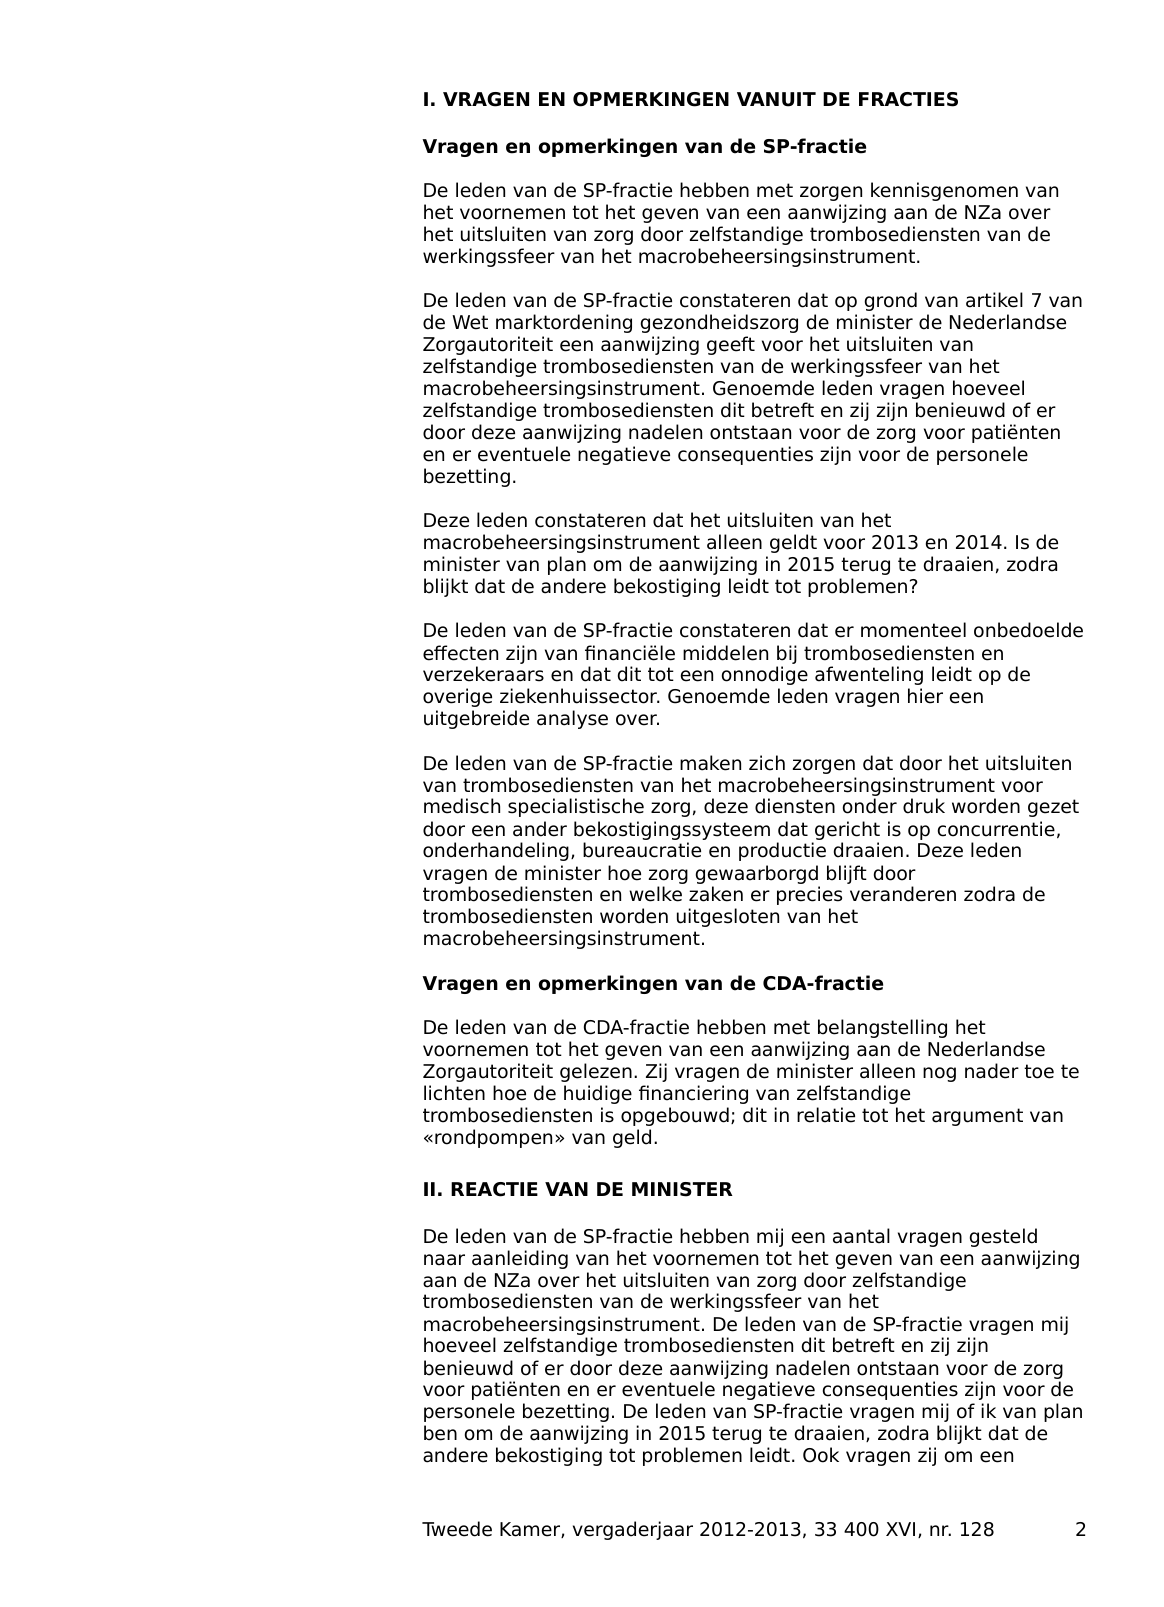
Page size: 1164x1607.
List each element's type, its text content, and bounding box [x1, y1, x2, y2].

text Deze leden constateren dat het uitsluiten van het macrobeheersingsinstrument alleen geldt voor 2013 en 2014. Is de minister van plan om de aanwijzing in 2015 terug te draaien, zodra blijkt dat de andere bekostiging leidt tot problemen? [422, 510, 1087, 598]
subtitle Vragen en opmerkingen van de CDA-fractie [422, 972, 1087, 994]
text De leden van de SP-fractie constateren dat op grond van artikel 7 van de Wet marktordening gezondheidszorg de minister de Nederlandse Zorgautoriteit een aanwijzing geeft voor het uitsluiten van zelfstandige trombosediensten van de werkingssfeer van het macrobeheersingsinstrument. Genoemde leden vragen hoeveel zelfstandige trombosediensten dit betreft en zij zijn benieuwd of er door deze aanwijzing nadelen ontstaan voor de zorg voor patiënten en er eventuele negatieve consequenties zijn voor de personele bezetting. [422, 290, 1087, 488]
text De leden van de SP-fractie hebben mij een aantal vragen gesteld naar aanleiding van het voornemen tot het geven van een aanwijzing aan de NZa over het uitsluiten van zorg door zelfstandige trombosediensten van de werkingssfeer van het macrobeheersingsinstrument. De leden van de SP-fractie vragen mij hoeveel zelfstandige trombosediensten dit betreft en zij zijn benieuwd of er door deze aanwijzing nadelen ontstaan voor de zorg voor patiënten en er eventuele negatieve consequenties zijn voor de personele bezetting. De leden van SP-fractie vragen mij of ik van plan ben om de aanwijzing in 2015 terug te draaien, zodra blijkt dat de andere bekostiging tot problemen leidt. Ook vragen zij om een [422, 1226, 1087, 1467]
text De leden van de SP-fractie maken zich zorgen dat door het uitsluiten van trombosediensten van het macrobeheersingsinstrument voor medisch specialistische zorg, deze diensten onder druk worden gezet door een ander bekostigingssysteem dat gericht is op concurrentie, onderhandeling, bureaucratie en productie draaien. Deze leden vragen de minister hoe zorg gewaarborgd blijft door trombosediensten en welke zaken er precies veranderen zodra de trombosediensten worden uitgesloten van het macrobeheersingsinstrument. [422, 752, 1087, 950]
subtitle II. REACTIE VAN DE MINISTER [422, 1178, 1087, 1201]
text De leden van de SP-fractie hebben met zorgen kennisgenomen van het voornemen tot het geven van een aanwijzing aan de NZa over het uitsluiten van zorg door zelfstandige trombosediensten van de werkingssfeer van het macrobeheersingsinstrument. [422, 180, 1087, 268]
subtitle Vragen en opmerkingen van de SP-fractie [422, 136, 1087, 158]
text De leden van de CDA-fractie hebben met belangstelling het voornemen tot het geven van een aanwijzing aan de Nederlandse Zorgautoriteit gelezen. Zij vragen de minister alleen nog nader toe te lichten hoe de huidige financiering van zelfstandige trombosediensten is opgebouwd; dit in relatie tot het argument van «rondpompen» van geld. [422, 1017, 1087, 1148]
text De leden van de SP-fractie constateren dat er momenteel onbedoelde effecten zijn van financiële middelen bij trombosediensten en verzekeraars en dat dit tot een onnodige afwenteling leidt op de overige ziekenhuissector. Genoemde leden vragen hier een uitgebreide analyse over. [422, 620, 1087, 730]
subtitle I. VRAGEN EN OPMERKINGEN VANUIT DE FRACTIES [422, 89, 1087, 111]
